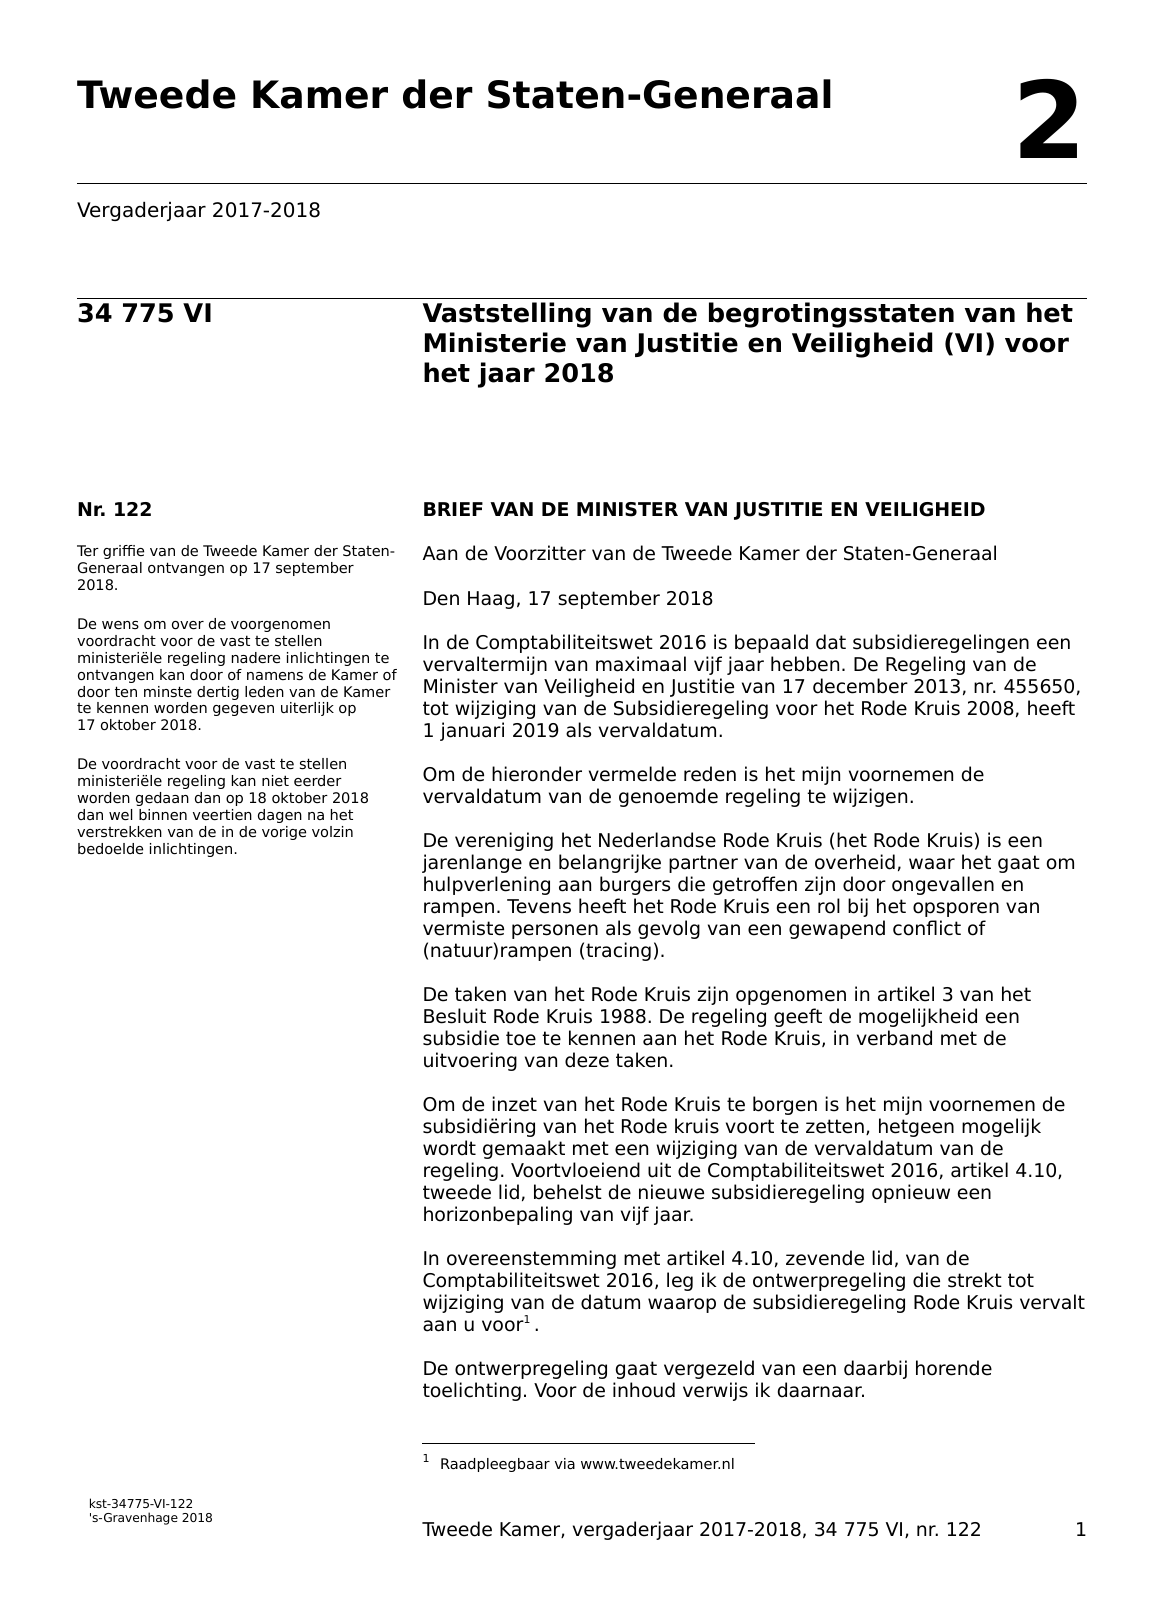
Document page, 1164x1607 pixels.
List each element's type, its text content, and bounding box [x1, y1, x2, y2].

text Aan de Voorzitter van de Tweede Kamer der Staten-Generaal [422, 543, 1087, 565]
text Den Haag, 17 september 2018 [422, 587, 1087, 609]
text De taken van het Rode Kruis zijn opgenomen in artikel 3 van het Besluit Rode Kruis 1988. De regeling geeft de mogelijkheid een subsidie toe te kennen aan het Rode Kruis, in verband met de uitvoering van deze taken. [422, 984, 1087, 1072]
table_cell Vergaderjaar 2017-2018 [77, 184, 1087, 298]
text De ontwerpregeling gaat vergezeld van een daarbij horende toelichting. Voor de inhoud verwijs ik daarnaar. [422, 1358, 1087, 1402]
text In de Comptabiliteitswet 2016 is bepaald dat subsidieregelingen een vervaltermijn van maximaal vijf jaar hebben. De Regeling van de Minister van Veiligheid en Justitie van 17 december 2013, nr. 455650, tot wijziging van de Subsidieregeling voor het Rode Kruis 2008, heeft 1 januari 2019 als vervaldatum. [422, 632, 1087, 741]
table_header Tweede Kamer der Staten-Generaal [77, 59, 886, 183]
text Om de hieronder vermelde reden is het mijn voornemen de vervaldatum van de genoemde regeling te wijzigen. [422, 764, 1087, 808]
text [77, 594, 399, 616]
text In overeenstemming met artikel 4.10, zevende lid, van de Comptabiliteitswet 2016, leg ik de ontwerpregeling die strekt tot wijziging van de datum waarop de subsidieregeling Rode Kruis vervalt aan u voor. [422, 1248, 1087, 1336]
text [77, 734, 399, 756]
text De voordracht voor de vast te stellen ministeriële regeling kan niet eerder worden gedaan dan op 18 oktober 2018 dan wel binnen veertien dagen na het verstrekken van de in de vorige volzin bedoelde inlichtingen. [77, 756, 399, 858]
subtitle 34 775 VI Vaststelling van de begrotingsstaten van het Ministerie van Justitie en Veiligheid (VI) voor het jaar 2018 [77, 299, 1087, 388]
text Raadpleegbaar via www.tweedekamer.nl [422, 1452, 1087, 1474]
text kst-34775-VI-122 [88, 1497, 323, 1511]
subtitle Nr. 122 BRIEF VAN DE MINISTER VAN JUSTITIE EN VEILIGHEID [77, 499, 1087, 521]
text De vereniging het Nederlandse Rode Kruis (het Rode Kruis) is een jarenlange en belangrijke partner van de overheid, waar het gaat om hulpverlening aan burgers die getroffen zijn door ongevallen en rampen. Tevens heeft het Rode Kruis een rol bij het opsporen van vermiste personen als gevolg van een gewapend conflict of (natuur)rampen (tracing). [422, 830, 1087, 962]
text 's-Gravenhage 2018 [88, 1511, 323, 1525]
text De wens om over de voorgenomen voordracht voor de vast te stellen ministeriële regeling nadere inlichtingen te ontvangen kan door of namens de Kamer of door ten minste dertig leden van de Kamer te kennen worden gegeven uiterlijk op 17 oktober 2018. [77, 616, 399, 734]
table_header 2 [886, 59, 1087, 183]
text Ter griffie van de Tweede Kamer der Staten-Generaal ontvangen op 17 september 2018. [77, 543, 399, 594]
text Om de inzet van het Rode Kruis te borgen is het mijn voornemen de subsidiëring van het Rode kruis voort te zetten, hetgeen mogelijk wordt gemaakt met een wijziging van de vervaldatum van de regeling. Voortvloeiend uit de Comptabiliteitswet 2016, artikel 4.10, tweede lid, behelst de nieuwe subsidieregeling opnieuw een horizonbepaling van vijf jaar. [422, 1094, 1087, 1226]
